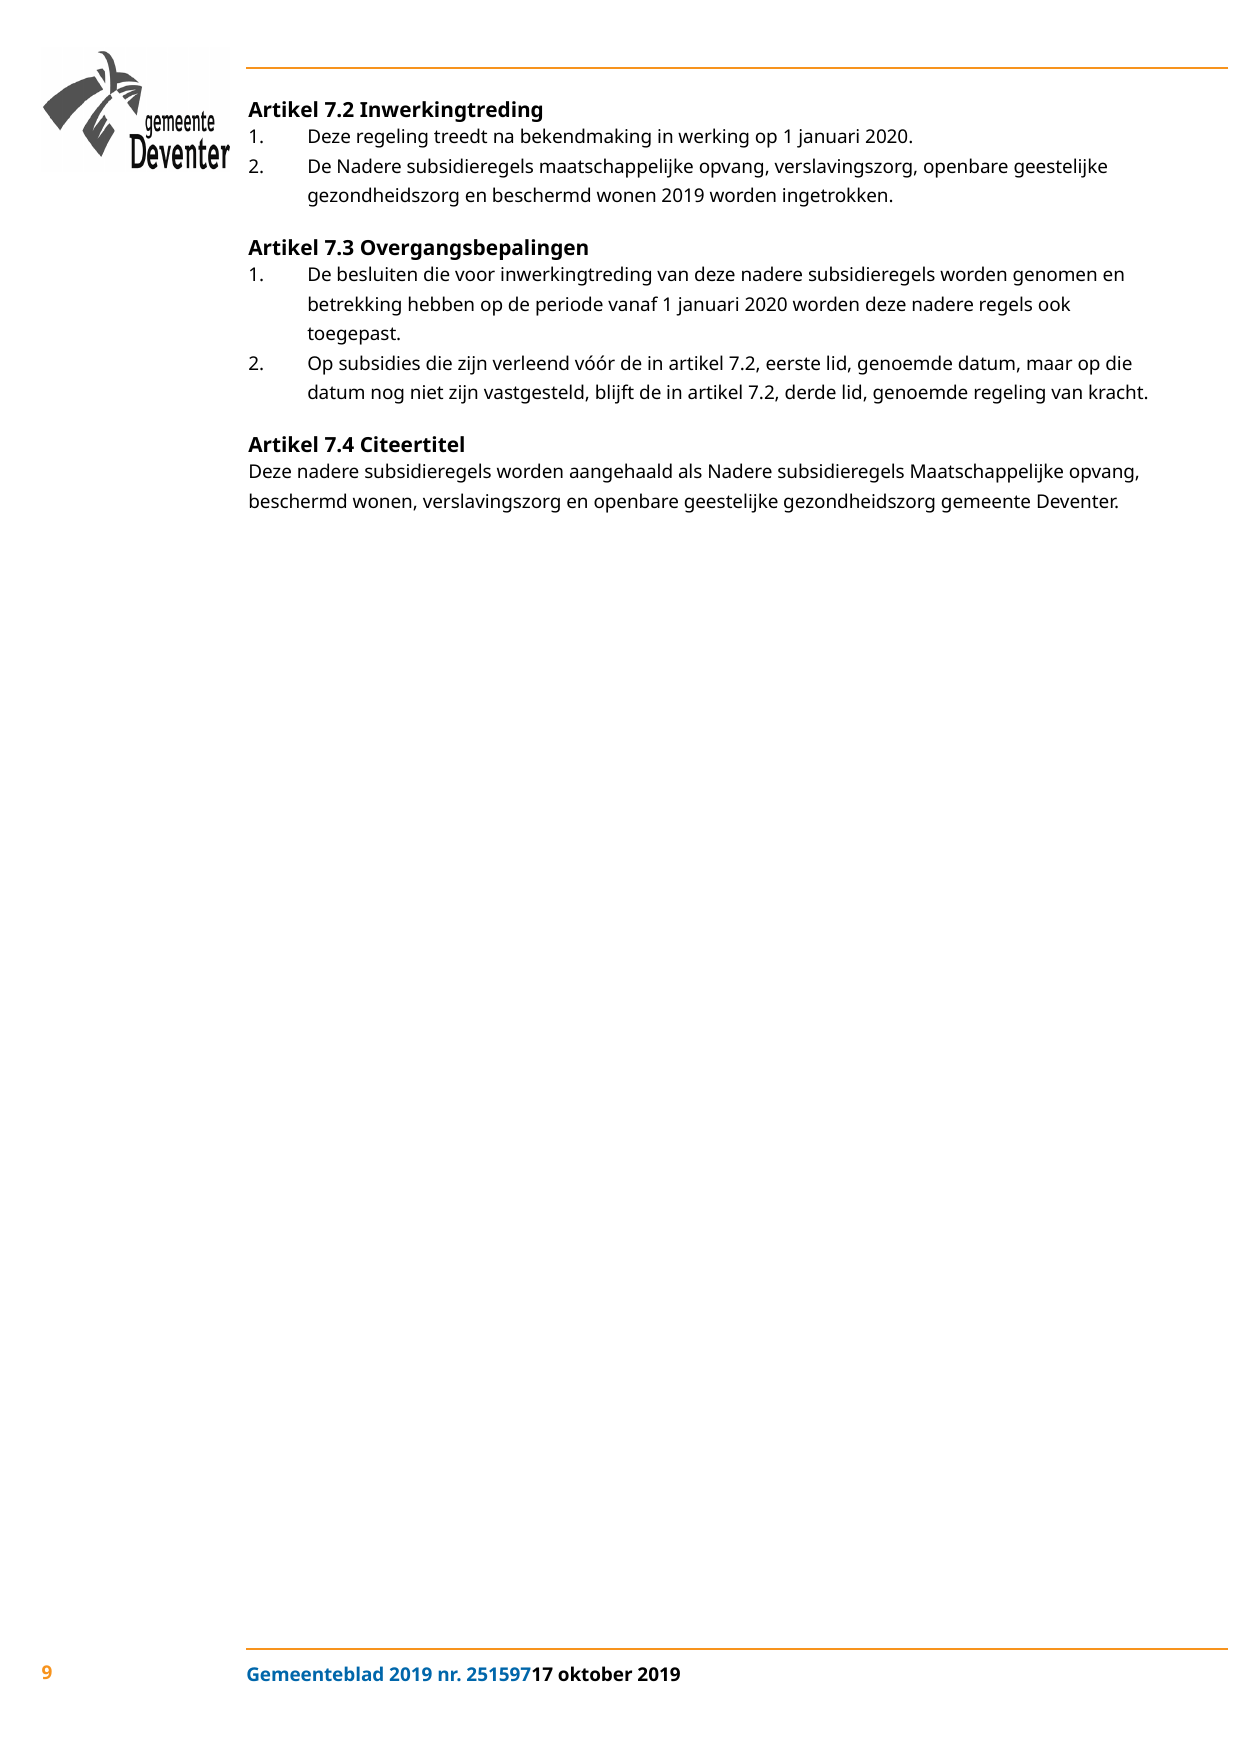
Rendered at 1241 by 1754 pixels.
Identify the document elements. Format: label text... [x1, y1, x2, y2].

list Op subsidies die zijn verleend vóór de in artikel 7.2, eerste lid, genoemde datum, maar op die datum nog niet zijn vastgesteld, blijft de in artikel 7.2, derde lid, genoemde regeling van kracht. [248, 350, 1152, 405]
text Artikel 7.4 Citeertitel [248, 430, 1152, 458]
list De Nadere subsidieregels maatschappelijke opvang, verslavingszorg, openbare geestelijke gezondheidszorg en beschermd wonen 2019 worden ingetrokken. [248, 153, 1152, 208]
text Artikel 7.2 Inwerkingtreding [248, 95, 1152, 123]
picture [41, 47, 231, 172]
list De besluiten die voor inwerkingtreding van deze nadere subsidieregels worden genomen en betrekking hebben op de periode vanaf 1 januari 2020 worden deze nadere regels ook toegepast. [248, 261, 1152, 346]
text Deze nadere subsidieregels worden aangehaald als Nadere subsidieregels Maatschappelijke opvang, beschermd wonen, verslavingszorg en openbare geestelijke gezondheidszorg gemeente Deventer. [248, 458, 1152, 514]
text Artikel 7.3 Overgangsbepalingen [248, 233, 1152, 261]
list Deze regeling treedt na bekendmaking in werking op 1 januari 2020. [248, 123, 1152, 149]
